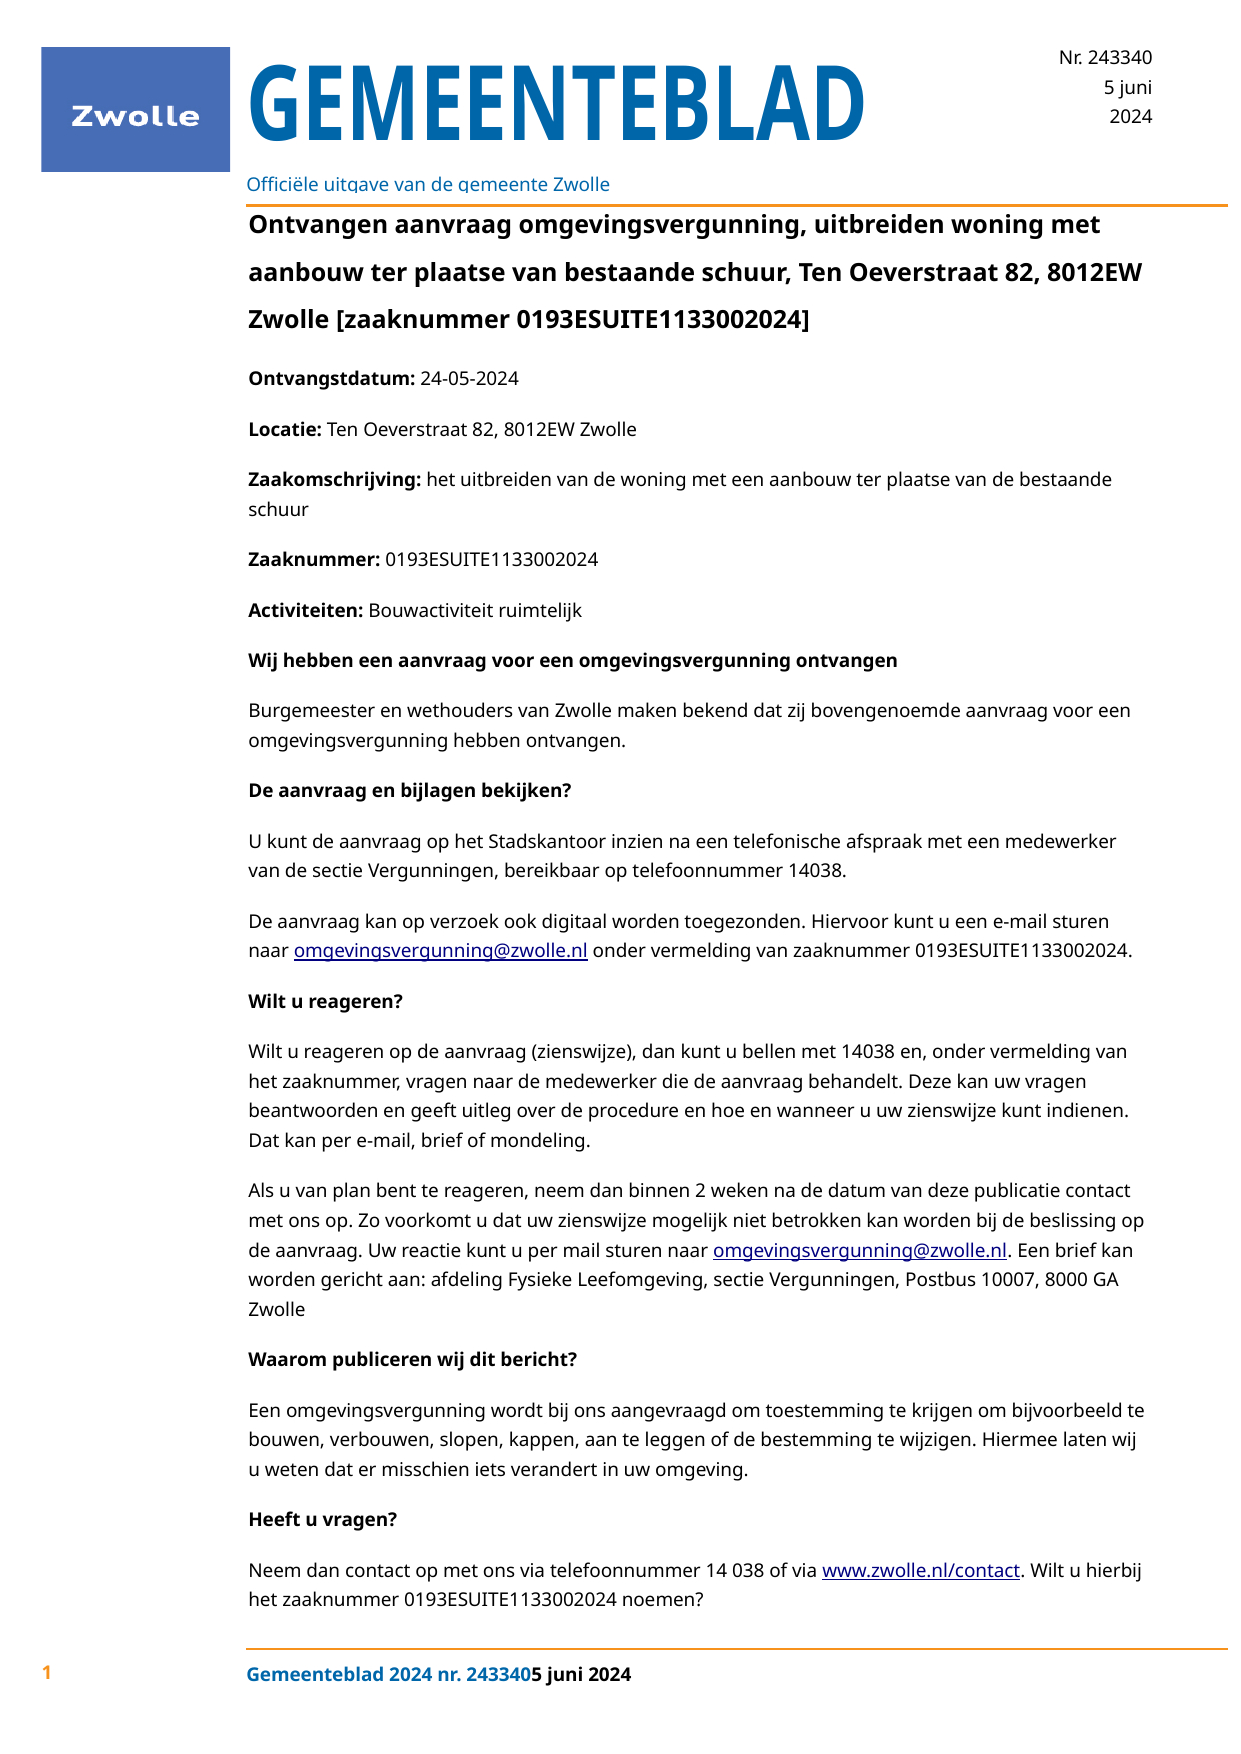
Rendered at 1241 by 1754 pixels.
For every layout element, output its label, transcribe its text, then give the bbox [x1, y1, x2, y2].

text Activiteiten: Bouwactiviteit ruimtelijk [248, 597, 1152, 622]
text Neem dan contact op met ons via telefoonnummer 14 038 of via www.zwolle.nl/contact. Wilt u hierbij het zaaknummer 0193ESUITE1133002024 noemen? [248, 1557, 1152, 1612]
text Waarom publiceren wij dit bericht? [248, 1346, 1152, 1372]
text Ontvangstdatum: 24-05-2024 [248, 366, 1152, 391]
text Wilt u reageren op de aanvraag (zienswijze), dan kunt u bellen met 14038 en, onder vermelding van het zaaknummer, vragen naar de medewerker die de aanvraag behandelt. Deze kan uw vragen beantwoorden en geeft uitleg over de procedure en hoe en wanneer u uw zienswijze kunt indienen. Dat kan per e-mail, brief of mondeling. [248, 1038, 1152, 1153]
text Locatie: Ten Oeverstraat 82, 8012EW Zwolle [248, 416, 1152, 442]
text Wilt u reageren? [248, 988, 1152, 1014]
text Wij hebben een aanvraag voor een omgevingsvergunning ontvangen [248, 647, 1152, 673]
text U kunt de aanvraag op het Stadskantoor inzien na een telefonische afspraak met een medewerker van de sectie Vergunningen, bereikbaar op telefoonnummer 14038. [248, 828, 1152, 883]
text Heeft u vragen? [248, 1506, 1152, 1532]
picture [41, 47, 231, 172]
text Zaakomschrijving: het uitbreiden van de woning met een aanbouw ter plaatse van de bestaande schuur [248, 466, 1152, 522]
text Een omgevingsvergunning wordt bij ons aangevraagd om toestemming te krijgen om bijvoorbeeld te bouwen, verbouwen, slopen, kappen, aan te leggen of de bestemming te wijzigen. Hiermee laten wij u weten dat er misschien iets verandert in uw omgeving. [248, 1397, 1152, 1482]
text Ontvangen aanvraag omgevingsvergunning, uitbreiden woning met aanbouw ter plaatse van bestaande schuur, Ten Oeverstraat 82, 8012EW Zwolle [zaaknummer 0193ESUITE1133002024] [248, 207, 1152, 336]
text Burgemeester en wethouders van Zwolle maken bekend dat zij bovengenoemde aanvraag voor een omgevingsvergunning hebben ontvangen. [248, 698, 1152, 753]
text De aanvraag kan op verzoek ook digitaal worden toegezonden. Hiervoor kunt u een e-mail sturen naar omgevingsvergunning@zwolle.nl onder vermelding van zaaknummer 0193ESUITE1133002024. [248, 908, 1152, 963]
text Zaaknummer: 0193ESUITE1133002024 [248, 546, 1152, 572]
text Als u van plan bent te reageren, neem dan binnen 2 weken na de datum van deze publicatie contact met ons op. Zo voorkomt u dat uw zienswijze mogelijk niet betrokken kan worden bij de beslissing op de aanvraag. Uw reactie kunt u per mail sturen naar omgevingsvergunning@zwolle.nl. Een brief kan worden gericht aan: afdeling Fysieke Leefomgeving, sectie Vergunningen, Postbus 10007, 8000 GA Zwolle [248, 1178, 1152, 1322]
text De aanvraag en bijlagen bekijken? [248, 778, 1152, 803]
